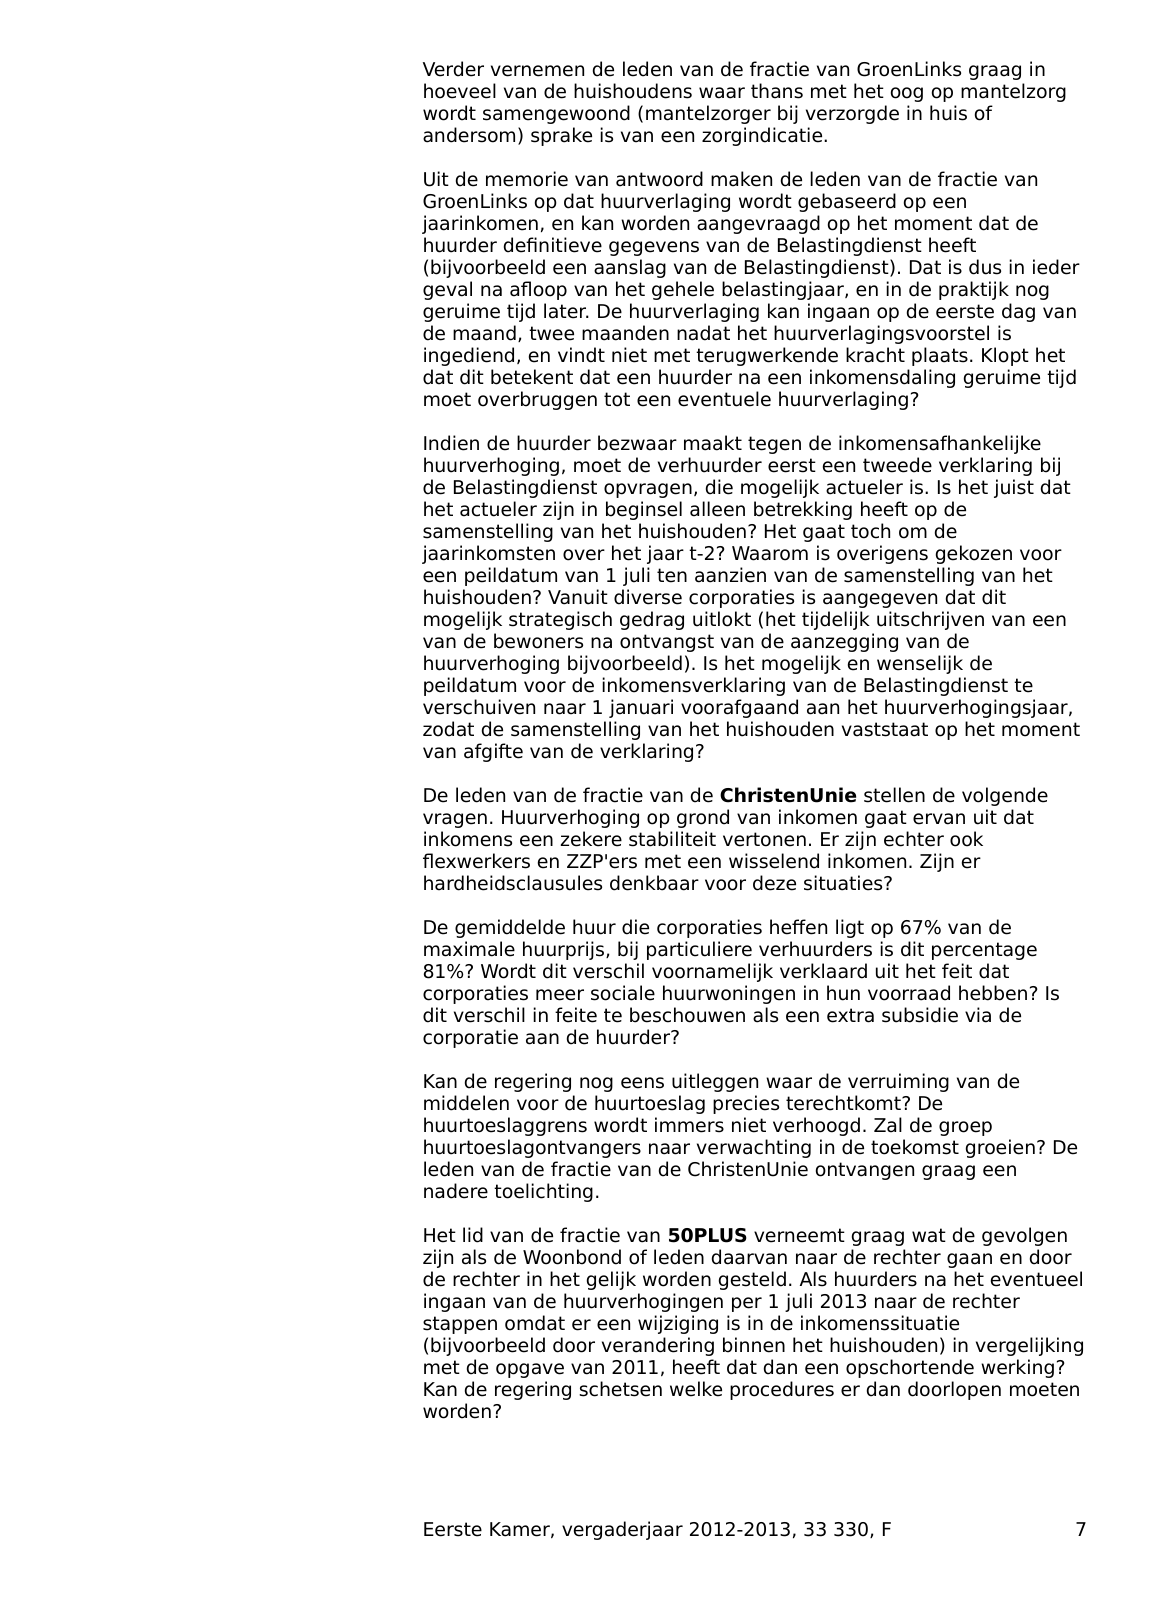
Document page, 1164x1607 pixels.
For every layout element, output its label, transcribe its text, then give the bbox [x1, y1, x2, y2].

text Verder vernemen de leden van de fractie van GroenLinks graag in hoeveel van de huishoudens waar thans met het oog op mantelzorg wordt samengewoond (mantelzorger bij verzorgde in huis of andersom) sprake is van een zorgindicatie. [422, 59, 1087, 147]
text Indien de huurder bezwaar maakt tegen de inkomensafhankelijke huurverhoging, moet de verhuurder eerst een tweede verklaring bij de Belastingdienst opvragen, die mogelijk actueler is. Is het juist dat het actueler zijn in beginsel alleen betrekking heeft op de samenstelling van het huishouden? Het gaat toch om de jaarinkomsten over het jaar t-2? Waarom is overigens gekozen voor een peildatum van 1 juli ten aanzien van de samenstelling van het huishouden? Vanuit diverse corporaties is aangegeven dat dit mogelijk strategisch gedrag uitlokt (het tijdelijk uitschrijven van een van de bewoners na ontvangst van de aanzegging van de huurverhoging bijvoorbeeld). Is het mogelijk en wenselijk de peildatum voor de inkomensverklaring van de Belastingdienst te verschuiven naar 1 januari voorafgaand aan het huurverhogingsjaar, zodat de samenstelling van het huishouden vaststaat op het moment van afgifte van de verklaring? [422, 433, 1087, 763]
text De gemiddelde huur die corporaties heffen ligt op 67% van de maximale huurprijs, bij particuliere verhuurders is dit percentage 81%? Wordt dit verschil voornamelijk verklaard uit het feit dat corporaties meer sociale huurwoningen in hun voorraad hebben? Is dit verschil in feite te beschouwen als een extra subsidie via de corporatie aan de huurder? [422, 917, 1087, 1049]
text Uit de memorie van antwoord maken de leden van de fractie van GroenLinks op dat huurverlaging wordt gebaseerd op een jaarinkomen, en kan worden aangevraagd op het moment dat de huurder definitieve gegevens van de Belastingdienst heeft (bijvoorbeeld een aanslag van de Belastingdienst). Dat is dus in ieder geval na afloop van het gehele belastingjaar, en in de praktijk nog geruime tijd later. De huurverlaging kan ingaan op de eerste dag van de maand, twee maanden nadat het huurverlagingsvoorstel is ingediend, en vindt niet met terugwerkende kracht plaats. Klopt het dat dit betekent dat een huurder na een inkomensdaling geruime tijd moet overbruggen tot een eventuele huurverlaging? [422, 169, 1087, 411]
text Het lid van de fractie van 50PLUS verneemt graag wat de gevolgen zijn als de Woonbond of leden daarvan naar de rechter gaan en door de rechter in het gelijk worden gesteld. Als huurders na het eventueel ingaan van de huurverhogingen per 1 juli 2013 naar de rechter stappen omdat er een wijziging is in de inkomenssituatie (bijvoorbeeld door verandering binnen het huishouden) in vergelijking met de opgave van 2011, heeft dat dan een opschortende werking? Kan de regering schetsen welke procedures er dan doorlopen moeten worden? [422, 1225, 1087, 1423]
text Kan de regering nog eens uitleggen waar de verruiming van de middelen voor de huurtoeslag precies terechtkomt? De huurtoeslaggrens wordt immers niet verhoogd. Zal de groep huurtoeslagontvangers naar verwachting in de toekomst groeien? De leden van de fractie van de ChristenUnie ontvangen graag een nadere toelichting. [422, 1071, 1087, 1203]
text De leden van de fractie van de ChristenUnie stellen de volgende vragen. Huurverhoging op grond van inkomen gaat ervan uit dat inkomens een zekere stabiliteit vertonen. Er zijn echter ook flexwerkers en ZZP'ers met een wisselend inkomen. Zijn er hardheidsclausules denkbaar voor deze situaties? [422, 785, 1087, 895]
